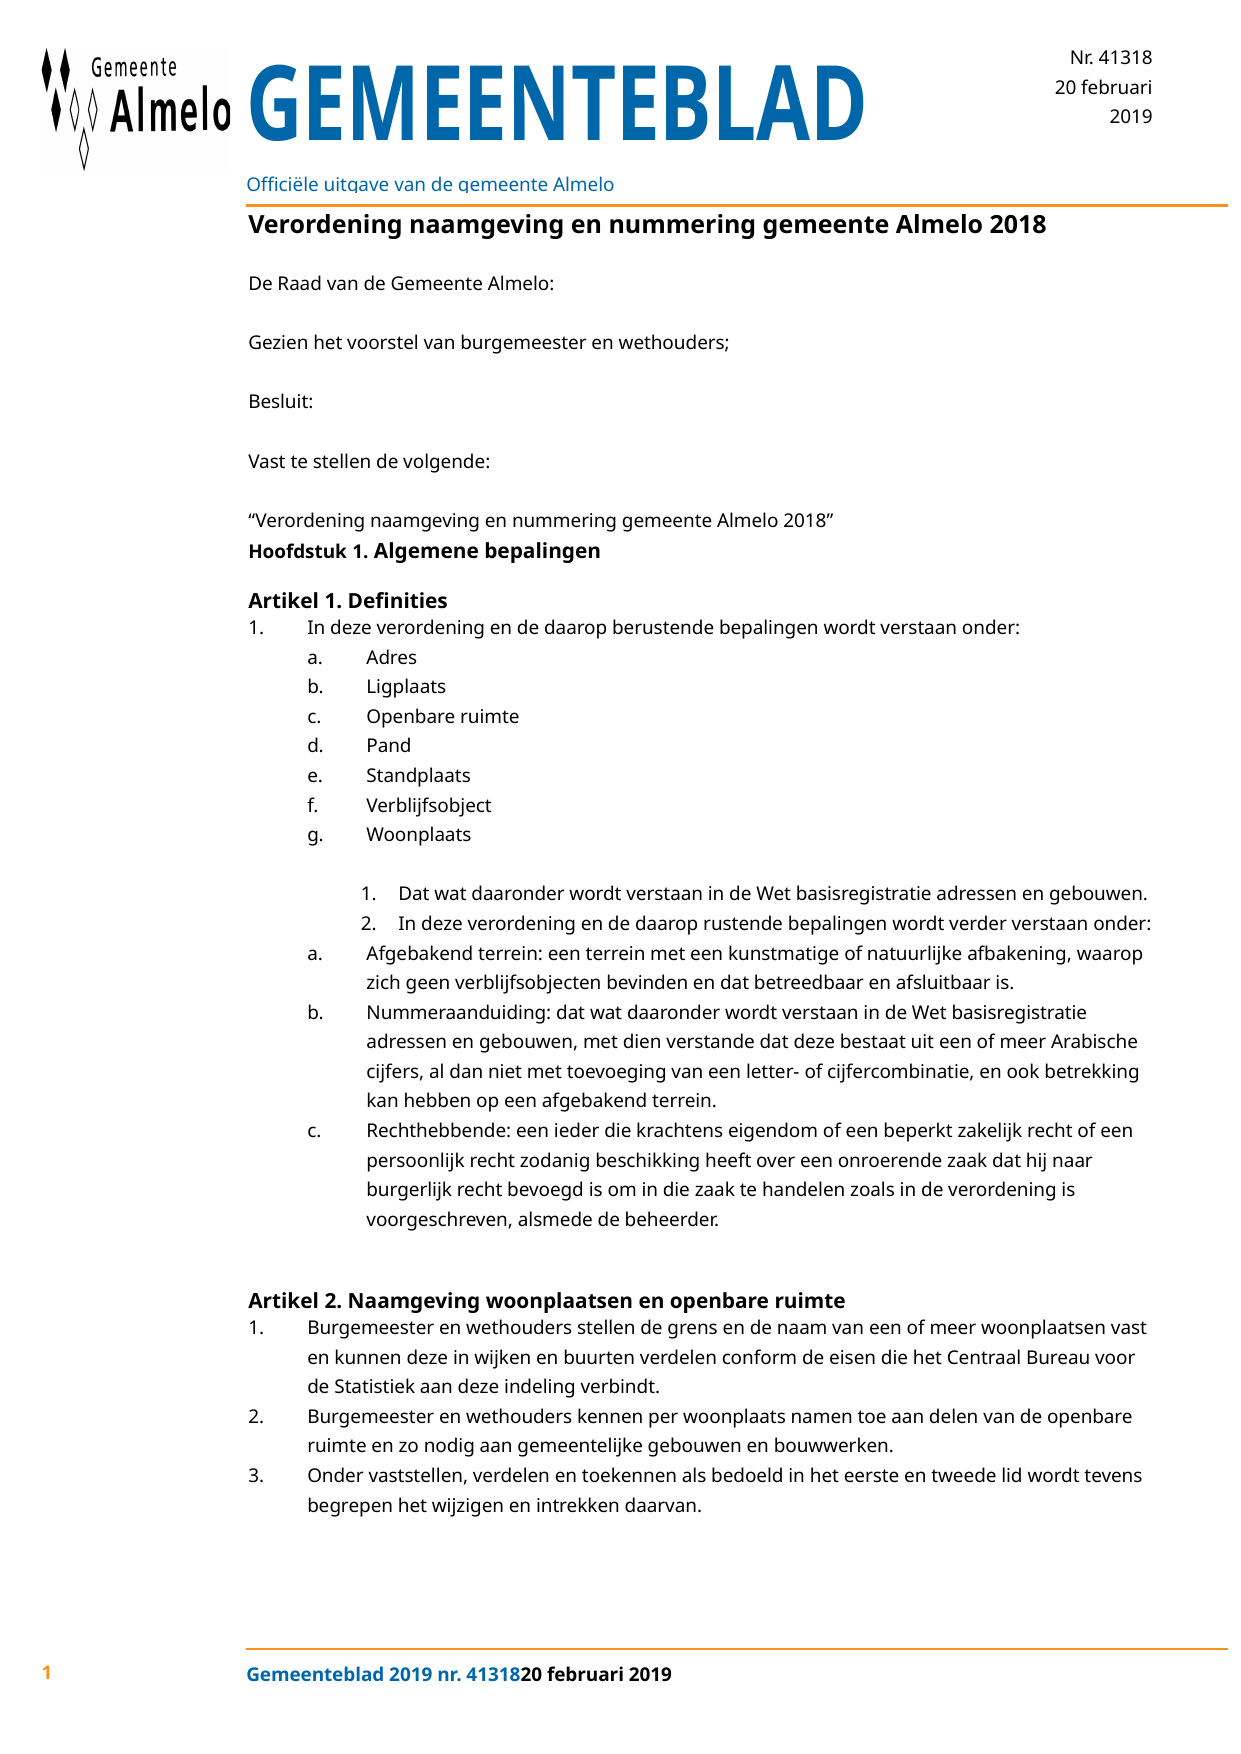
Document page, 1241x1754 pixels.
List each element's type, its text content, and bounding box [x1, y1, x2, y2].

text Hoofdstuk 1. Algemene bepalingen [248, 537, 1152, 565]
text Besluit: [248, 389, 1152, 414]
picture [41, 47, 231, 172]
list Woonplaats [307, 821, 1152, 847]
list In deze verordening en de daarop berustende bepalingen wordt verstaan onder: [248, 614, 1152, 640]
list Onder vaststellen, verdelen en toekennen als bedoeld in het eerste en tweede lid wordt tevens begrepen het wijzigen en intrekken daarvan. [248, 1462, 1152, 1518]
text Vast te stellen de volgende: [248, 448, 1152, 473]
list Burgemeester en wethouders kennen per woonplaats namen toe aan delen van de openbare ruimte en zo nodig aan gemeentelijke gebouwen en bouwwerken. [248, 1403, 1152, 1458]
list Nummeraanduiding: dat wat daaronder wordt verstaan in de Wet basisregistratie adressen en gebouwen, met dien verstande dat deze bestaat uit een of meer Arabische cijfers, al dan niet met toevoeging van een letter- of cijfercombinatie, en ook betrekking kan hebben op een afgebakend terrein. [307, 999, 1152, 1113]
list Pand [307, 733, 1152, 758]
text Artikel 1. Definities [248, 586, 1152, 614]
list Dat wat daaronder wordt verstaan in de Wet basisregistratie adressen en gebouwen. [361, 881, 1152, 906]
text Gezien het voorstel van burgemeester en wethouders; [248, 329, 1152, 355]
list Adres [307, 644, 1152, 669]
text “Verordening naamgeving en nummering gemeente Almelo 2018” [248, 507, 1152, 533]
list Ligplaats [307, 673, 1152, 699]
list Openbare ruimte [307, 703, 1152, 729]
list Verblijfsobject [307, 792, 1152, 817]
text Artikel 2. Naamgeving woonplaatsen en openbare ruimte [248, 1286, 1152, 1314]
list In deze verordening en de daarop rustende bepalingen wordt verder verstaan onder: [361, 910, 1152, 936]
list Standplaats [307, 762, 1152, 788]
list Rechthebbende: een ieder die krachtens eigendom of een beperkt zakelijk recht of een persoonlijk recht zodanig beschikking heeft over een onroerende zaak dat hij naar burgerlijk recht bevoegd is om in die zaak te handelen zoals in de verordening is voorgeschreven, alsmede de beheerder. [307, 1117, 1152, 1232]
list Afgebakend terrein: een terrein met een kunstmatige of natuurlijke afbakening, waarop zich geen verblijfsobjecten bevinden en dat betreedbaar en afsluitbaar is. [307, 940, 1152, 995]
list Burgemeester en wethouders stellen de grens en de naam van een of meer woonplaatsen vast en kunnen deze in wijken en buurten verdelen conform de eisen die het Centraal Bureau voor de Statistiek aan deze indeling verbindt. [248, 1314, 1152, 1399]
text Verordening naamgeving en nummering gemeente Almelo 2018 [248, 207, 1152, 241]
text De Raad van de Gemeente Almelo: [248, 270, 1152, 296]
